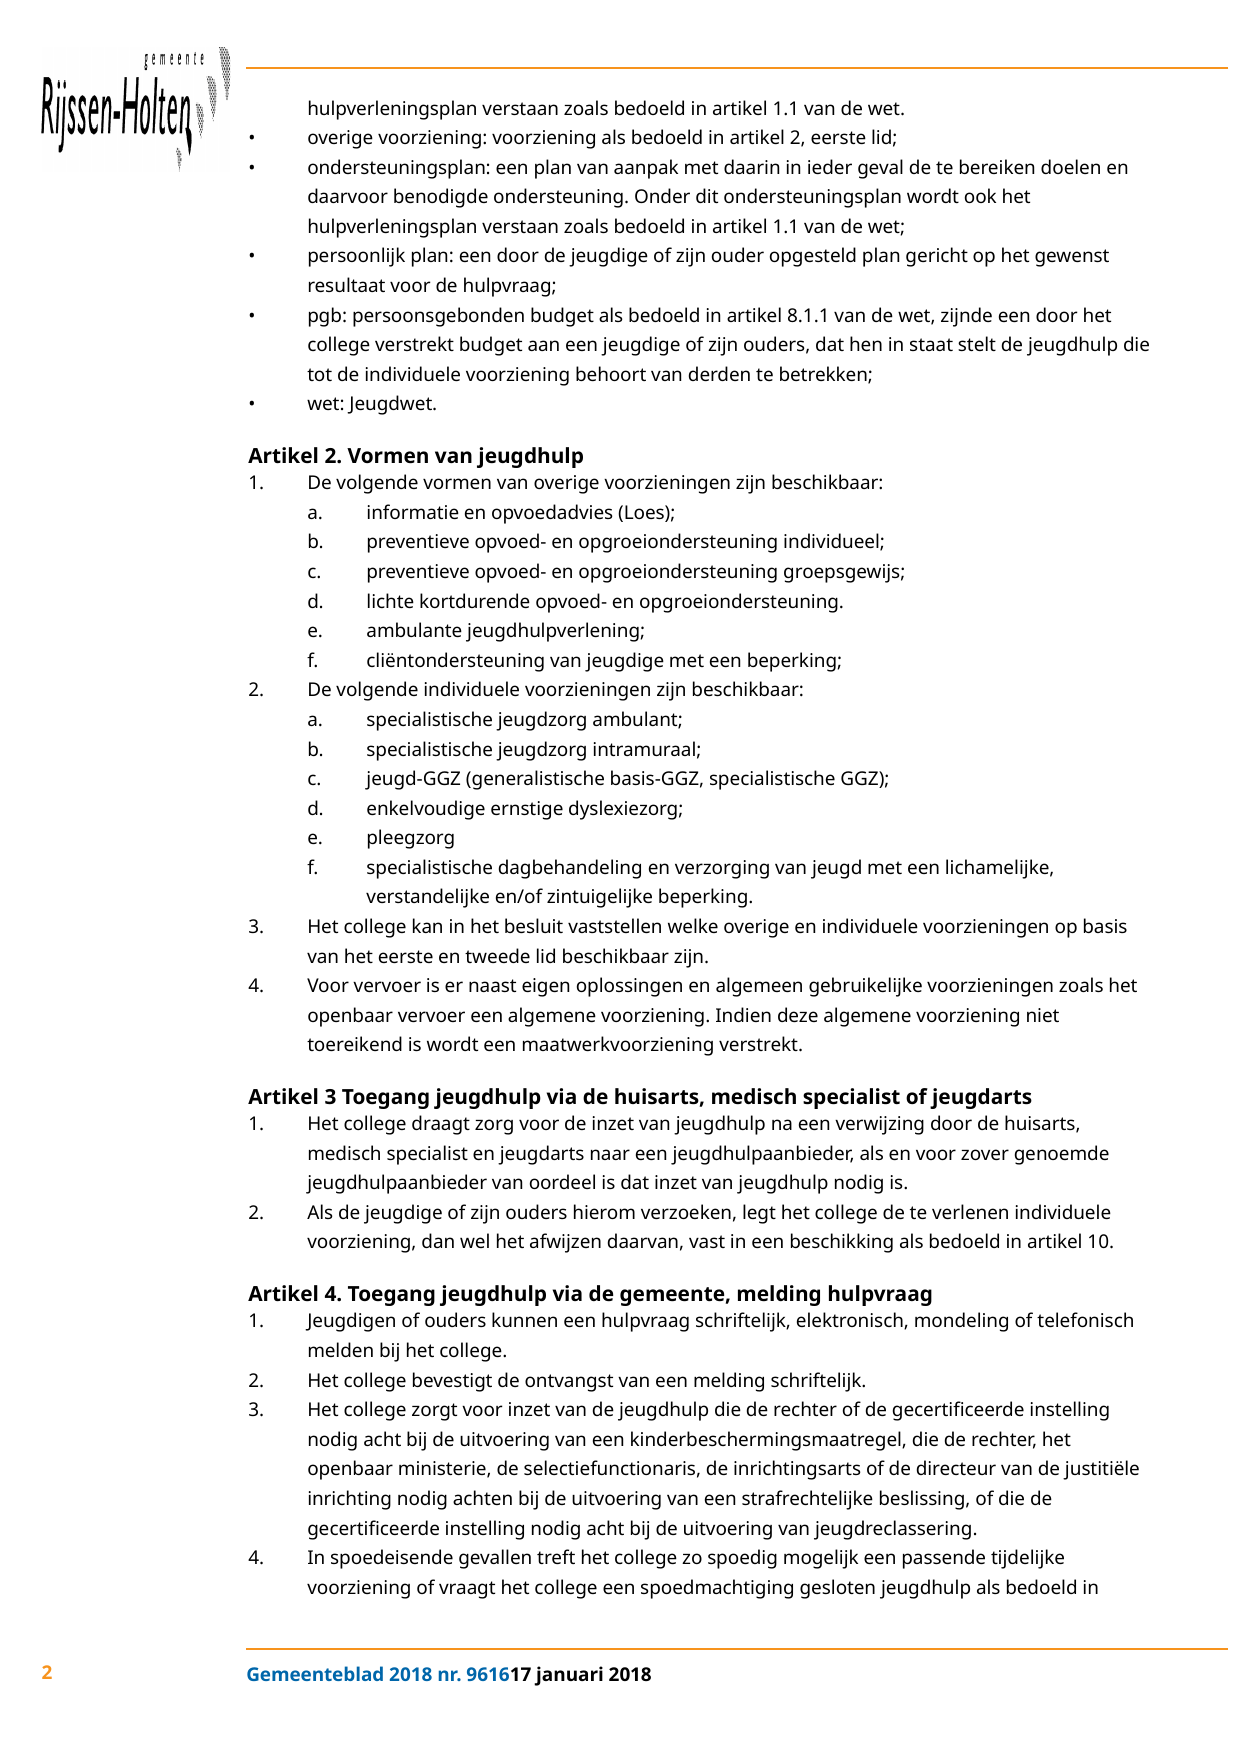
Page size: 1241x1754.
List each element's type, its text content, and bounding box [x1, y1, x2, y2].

picture [41, 47, 231, 172]
list De volgende individuele voorzieningen zijn beschikbaar: [248, 677, 1152, 702]
list specialistische dagbehandeling en verzorging van jeugd met een lichamelijke, verstandelijke en/of zintuigelijke beperking. [307, 854, 1152, 909]
list lichte kortdurende opvoed- en opgroeiondersteuning. [307, 588, 1152, 613]
list jeugd-GGZ (generalistische basis-GGZ, specialistische GGZ); [307, 765, 1152, 791]
list preventieve opvoed- en opgroeiondersteuning individueel; [307, 529, 1152, 554]
list Voor vervoer is er naast eigen oplossingen en algemeen gebruikelijke voorzieningen zoals het openbaar vervoer een algemene voorziening. Indien deze algemene voorziening niet toereikend is wordt een maatwerkvoorziening verstrekt. [248, 972, 1152, 1057]
list Jeugdigen of ouders kunnen een hulpvraag schriftelijk, elektronisch, mondeling of telefonisch melden bij het college. [248, 1308, 1152, 1363]
text Artikel 2. Vormen van jeugdhulp [248, 441, 1152, 469]
list wet: Jeugdwet. [248, 391, 1152, 416]
list In spoedeisende gevallen treft het college zo spoedig mogelijk een passende tijdelijke voorziening of vraagt het college een spoedmachtiging gesloten jeugdhulp als bedoeld in [248, 1544, 1152, 1599]
list Het college bevestigt de ontvangst van een melding schriftelijk. [248, 1367, 1152, 1392]
list hulpverleningsplan verstaan zoals bedoeld in artikel 1.1 van de wet. [248, 95, 1152, 121]
text Artikel 4. Toegang jeugdhulp via de gemeente, melding hulpvraag [248, 1279, 1152, 1308]
list Het college draagt zorg voor de inzet van jeugdhulp na een verwijzing door de huisarts, medisch specialist en jeugdarts naar een jeugdhulpaanbieder, als en voor zover genoemde jeugdhulpaanbieder van oordeel is dat inzet van jeugdhulp nodig is. [248, 1110, 1152, 1195]
list cliëntondersteuning van jeugdige met een beperking; [307, 647, 1152, 673]
list ambulante jeugdhulpverlening; [307, 617, 1152, 643]
list Het college zorgt voor inzet van de jeugdhulp die de rechter of de gecertificeerde instelling nodig acht bij de uitvoering van een kinderbeschermingsmaatregel, die de rechter, het openbaar ministerie, de selectiefunctionaris, de inrichtingsarts of de directeur van de justitiële inrichting nodig achten bij de uitvoering van een strafrechtelijke beslissing, of die de gecertificeerde instelling nodig acht bij de uitvoering van jeugdreclassering. [248, 1396, 1152, 1540]
list preventieve opvoed- en opgroeiondersteuning groepsgewijs; [307, 558, 1152, 584]
list pleegzorg [307, 824, 1152, 850]
list ondersteuningsplan: een plan van aanpak met daarin in ieder geval de te bereiken doelen en daarvoor benodigde ondersteuning. Onder dit ondersteuningsplan wordt ook het hulpverleningsplan verstaan zoals bedoeld in artikel 1.1 van de wet; [248, 154, 1152, 239]
list specialistische jeugdzorg intramuraal; [307, 736, 1152, 761]
list Het college kan in het besluit vaststellen welke overige en individuele voorzieningen op basis van het eerste en tweede lid beschikbaar zijn. [248, 913, 1152, 968]
list persoonlijk plan: een door de jeugdige of zijn ouder opgesteld plan gericht op het gewenst resultaat voor de hulpvraag; [248, 243, 1152, 298]
list De volgende vormen van overige voorzieningen zijn beschikbaar: [248, 469, 1152, 495]
list pgb: persoonsgebonden budget als bedoeld in artikel 8.1.1 van de wet, zijnde een door het college verstrekt budget aan een jeugdige of zijn ouders, dat hen in staat stelt de jeugdhulp die tot de individuele voorziening behoort van derden te betrekken; [248, 302, 1152, 387]
list specialistische jeugdzorg ambulant; [307, 706, 1152, 732]
list informatie en opvoedadvies (Loes); [307, 499, 1152, 525]
list Als de jeugdige of zijn ouders hierom verzoeken, legt het college de te verlenen individuele voorziening, dan wel het afwijzen daarvan, vast in een beschikking als bedoeld in artikel 10. [248, 1199, 1152, 1254]
list enkelvoudige ernstige dyslexiezorg; [307, 795, 1152, 821]
list overige voorziening: voorziening als bedoeld in artikel 2, eerste lid; [248, 124, 1152, 150]
text Artikel 3 Toegang jeugdhulp via de huisarts, medisch specialist of jeugdarts [248, 1082, 1152, 1110]
